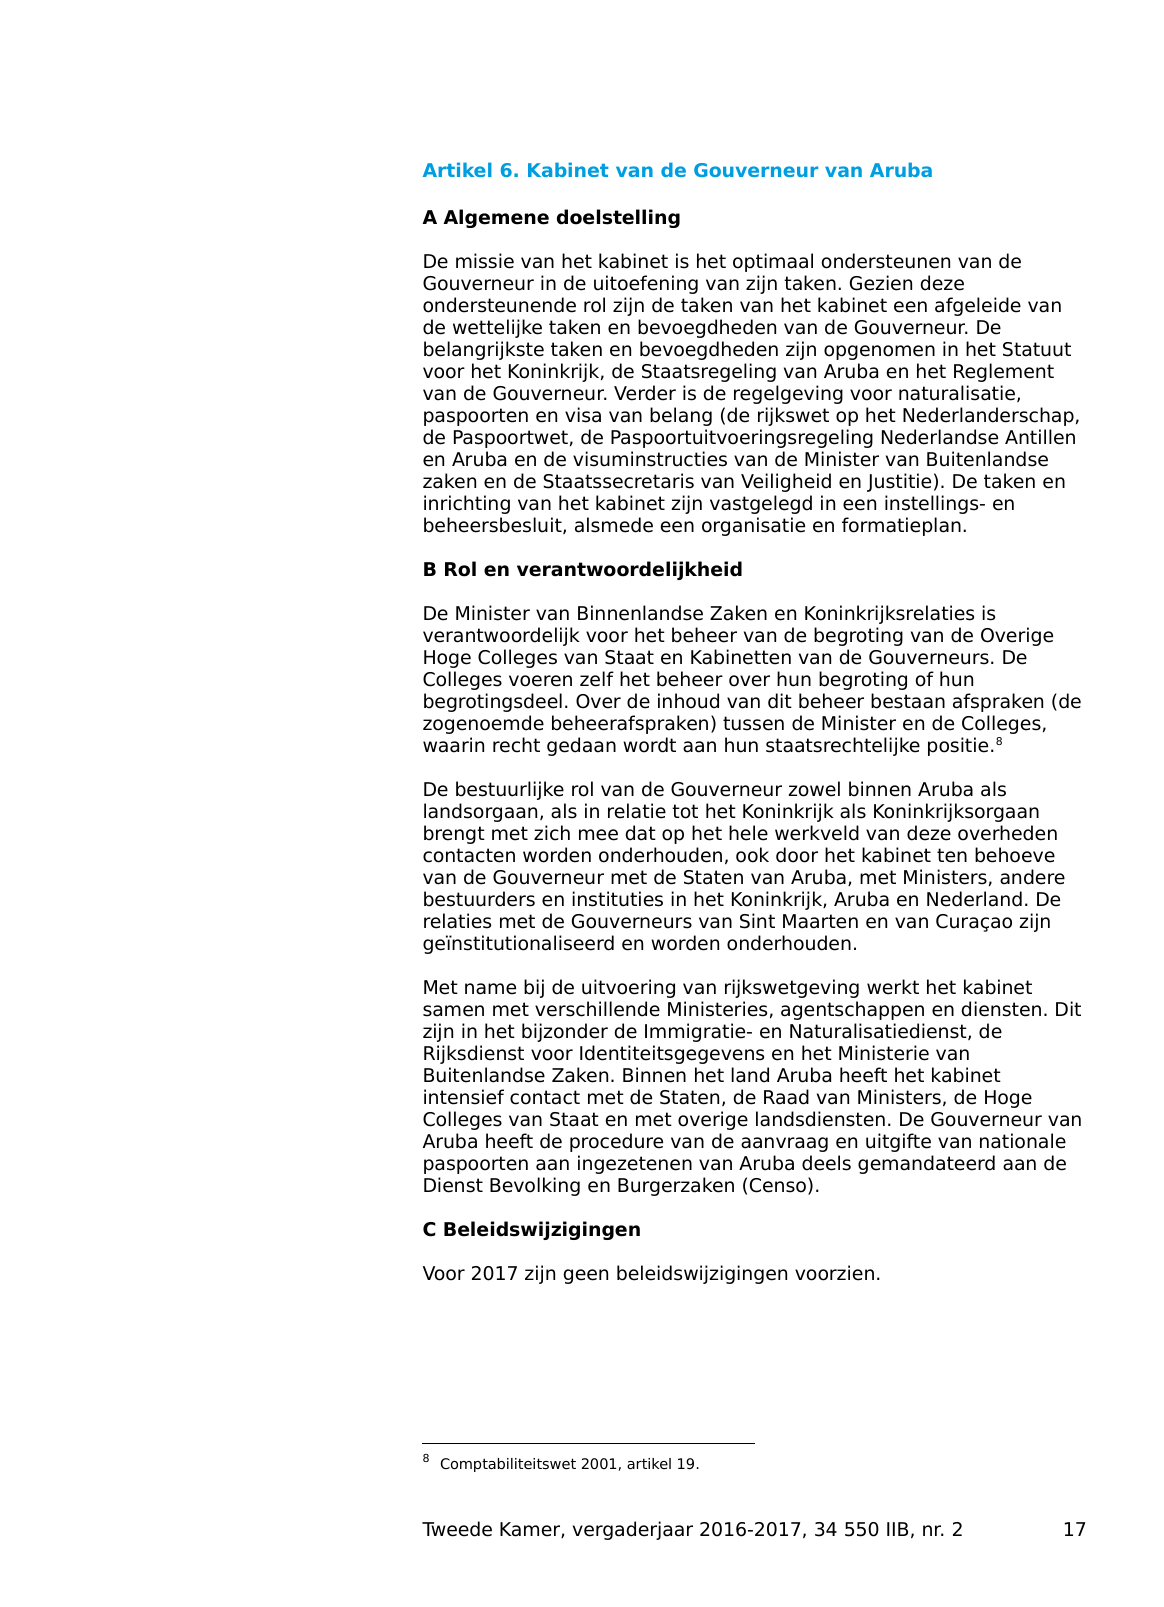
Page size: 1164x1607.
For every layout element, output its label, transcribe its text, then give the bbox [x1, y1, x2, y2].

subtitle Artikel 6. Kabinet van de Gouverneur van Aruba [422, 160, 1087, 182]
subtitle B Rol en verantwoordelijkheid [422, 559, 1087, 581]
text Voor 2017 zijn geen beleidswijzigingen voorzien. [422, 1263, 1087, 1285]
text De bestuurlijke rol van de Gouverneur zowel binnen Aruba als landsorgaan, als in relatie tot het Koninkrijk als Koninkrijksorgaan brengt met zich mee dat op het hele werkveld van deze overheden contacten worden onderhouden, ook door het kabinet ten behoeve van de Gouverneur met de Staten van Aruba, met Ministers, andere bestuurders en instituties in het Koninkrijk, Aruba en Nederland. De relaties met de Gouverneurs van Sint Maarten en van Curaçao zijn geïnstitutionaliseerd en worden onderhouden. [422, 779, 1087, 955]
subtitle C Beleidswijzigingen [422, 1219, 1087, 1241]
subtitle A Algemene doelstelling [422, 207, 1087, 229]
text De missie van het kabinet is het optimaal ondersteunen van de Gouverneur in de uitoefening van zijn taken. Gezien deze ondersteunende rol zijn de taken van het kabinet een afgeleide van de wettelijke taken en bevoegdheden van de Gouverneur. De belangrijkste taken en bevoegdheden zijn opgenomen in het Statuut voor het Koninkrijk, de Staatsregeling van Aruba en het Reglement van de Gouverneur. Verder is de regelgeving voor naturalisatie, paspoorten en visa van belang (de rijkswet op het Nederlanderschap, de Paspoortwet, de Paspoortuitvoeringsregeling Nederlandse Antillen en Aruba en de visuminstructies van de Minister van Buitenlandse zaken en de Staatssecretaris van Veiligheid en Justitie). De taken en inrichting van het kabinet zijn vastgelegd in een instellings- en beheersbesluit, alsmede een organisatie en formatieplan. [422, 251, 1087, 537]
text Met name bij de uitvoering van rijkswetgeving werkt het kabinet samen met verschillende Ministeries, agentschappen en diensten. Dit zijn in het bijzonder de Immigratie- en Naturalisatiedienst, de Rijksdienst voor Identiteitsgegevens en het Ministerie van Buitenlandse Zaken. Binnen het land Aruba heeft het kabinet intensief contact met de Staten, de Raad van Ministers, de Hoge Colleges van Staat en met overige landsdiensten. De Gouverneur van Aruba heeft de procedure van de aanvraag en uitgifte van nationale paspoorten aan ingezetenen van Aruba deels gemandateerd aan de Dienst Bevolking en Burgerzaken (Censo). [422, 977, 1087, 1197]
text Comptabiliteitswet 2001, artikel 19. [422, 1452, 1087, 1474]
text De Minister van Binnenlandse Zaken en Koninkrijksrelaties is verantwoordelijk voor het beheer van de begroting van de Overige Hoge Colleges van Staat en Kabinetten van de Gouverneurs. De Colleges voeren zelf het beheer over hun begroting of hun begrotingsdeel. Over de inhoud van dit beheer bestaan afspraken (de zogenoemde beheerafspraken) tussen de Minister en de Colleges, waarin recht gedaan wordt aan hun staatsrechtelijke positie. [422, 603, 1087, 757]
